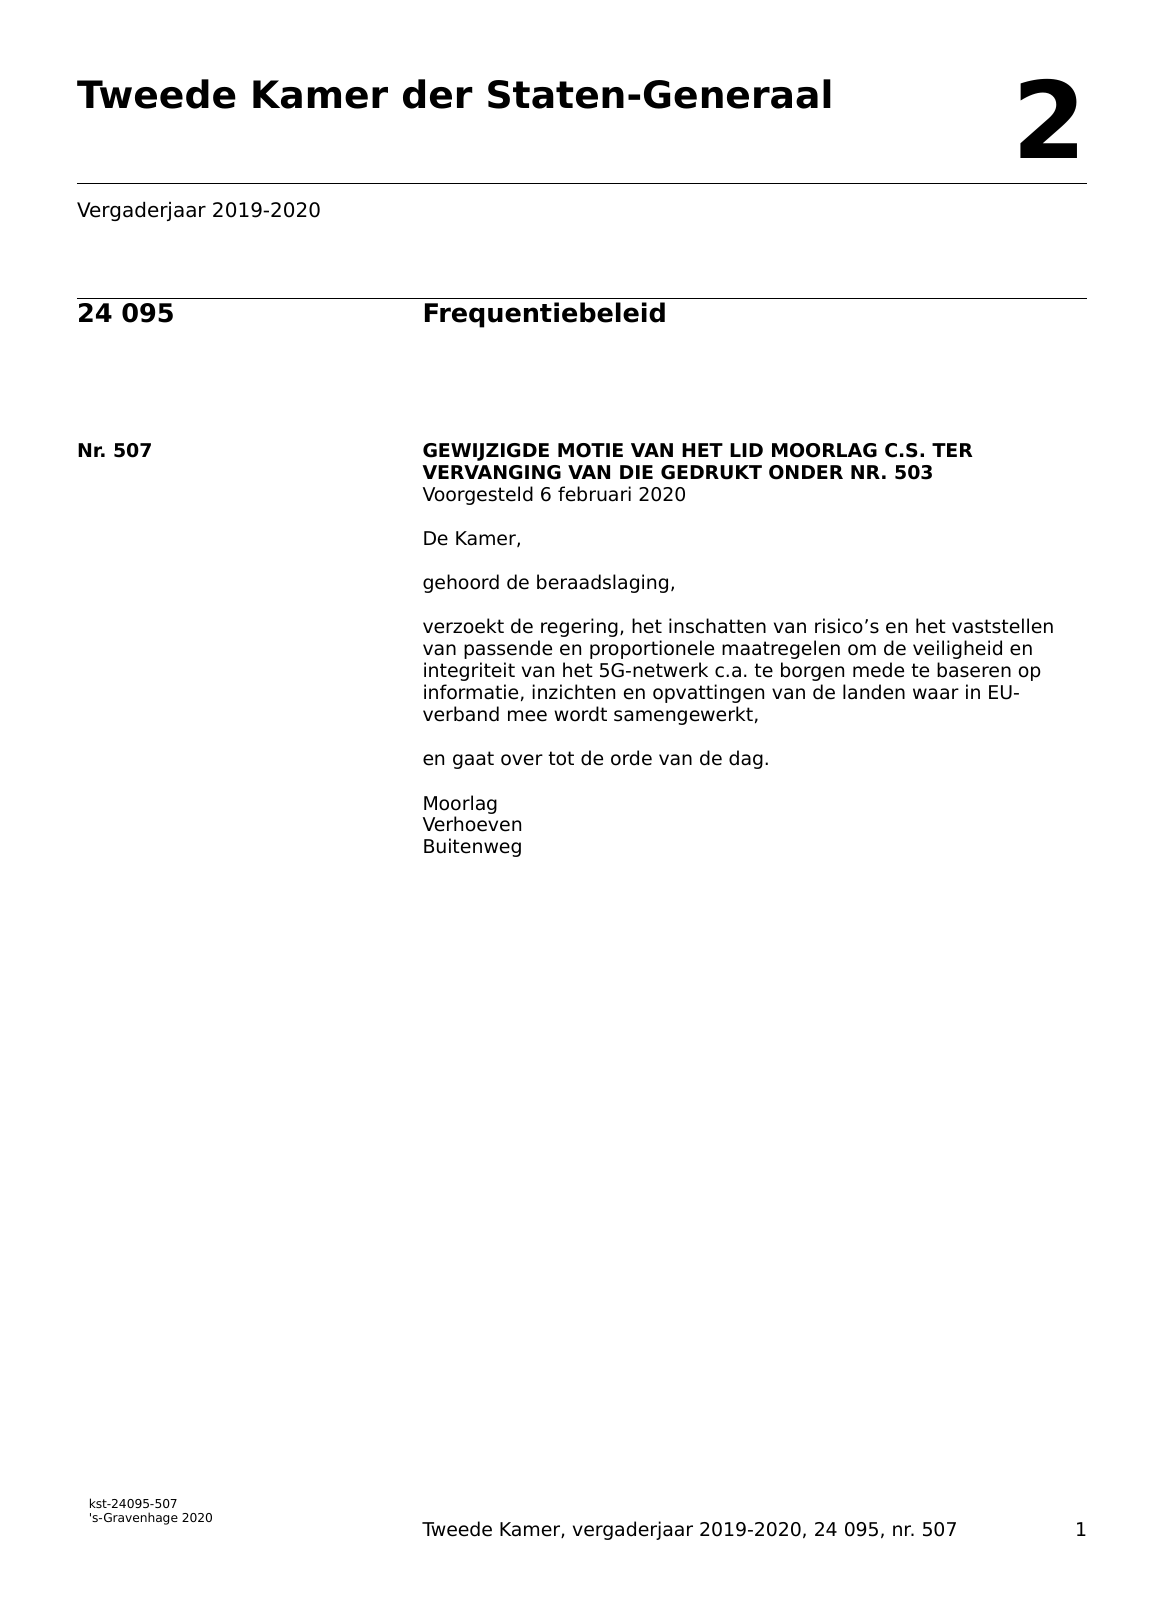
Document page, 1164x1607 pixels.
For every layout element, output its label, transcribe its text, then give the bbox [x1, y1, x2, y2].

text gehoord de beraadslaging, [422, 572, 1087, 594]
table_cell Vergaderjaar 2019-2020 [77, 184, 1087, 298]
text De Kamer, [422, 528, 1087, 550]
text en gaat over tot de orde van de dag. [422, 748, 1087, 770]
text Verhoeven [422, 814, 1087, 836]
text verzoekt de regering, het inschatten van risico’s en het vaststellen van passende en proportionele maatregelen om de veiligheid en integriteit van het 5G-netwerk c.a. te borgen mede te baseren op informatie, inzichten en opvattingen van de landen waar in EU-verband mee wordt samengewerkt, [422, 616, 1087, 726]
subtitle Nr. 507 GEWIJZIGDE MOTIE VAN HET LID MOORLAG C.S. TER VERVANGING VAN DIE GEDRUKT ONDER NR. 503 [77, 440, 1087, 484]
table_header 2 [886, 59, 1087, 183]
text 's-Gravenhage 2020 [88, 1511, 323, 1525]
subtitle 24 095 Frequentiebeleid [77, 299, 1087, 329]
text Voorgesteld 6 februari 2020 [422, 484, 1087, 506]
text Buitenweg [422, 836, 1087, 858]
table_header Tweede Kamer der Staten-Generaal [77, 59, 886, 183]
text kst-24095-507 [88, 1497, 323, 1511]
text Moorlag [422, 792, 1087, 814]
